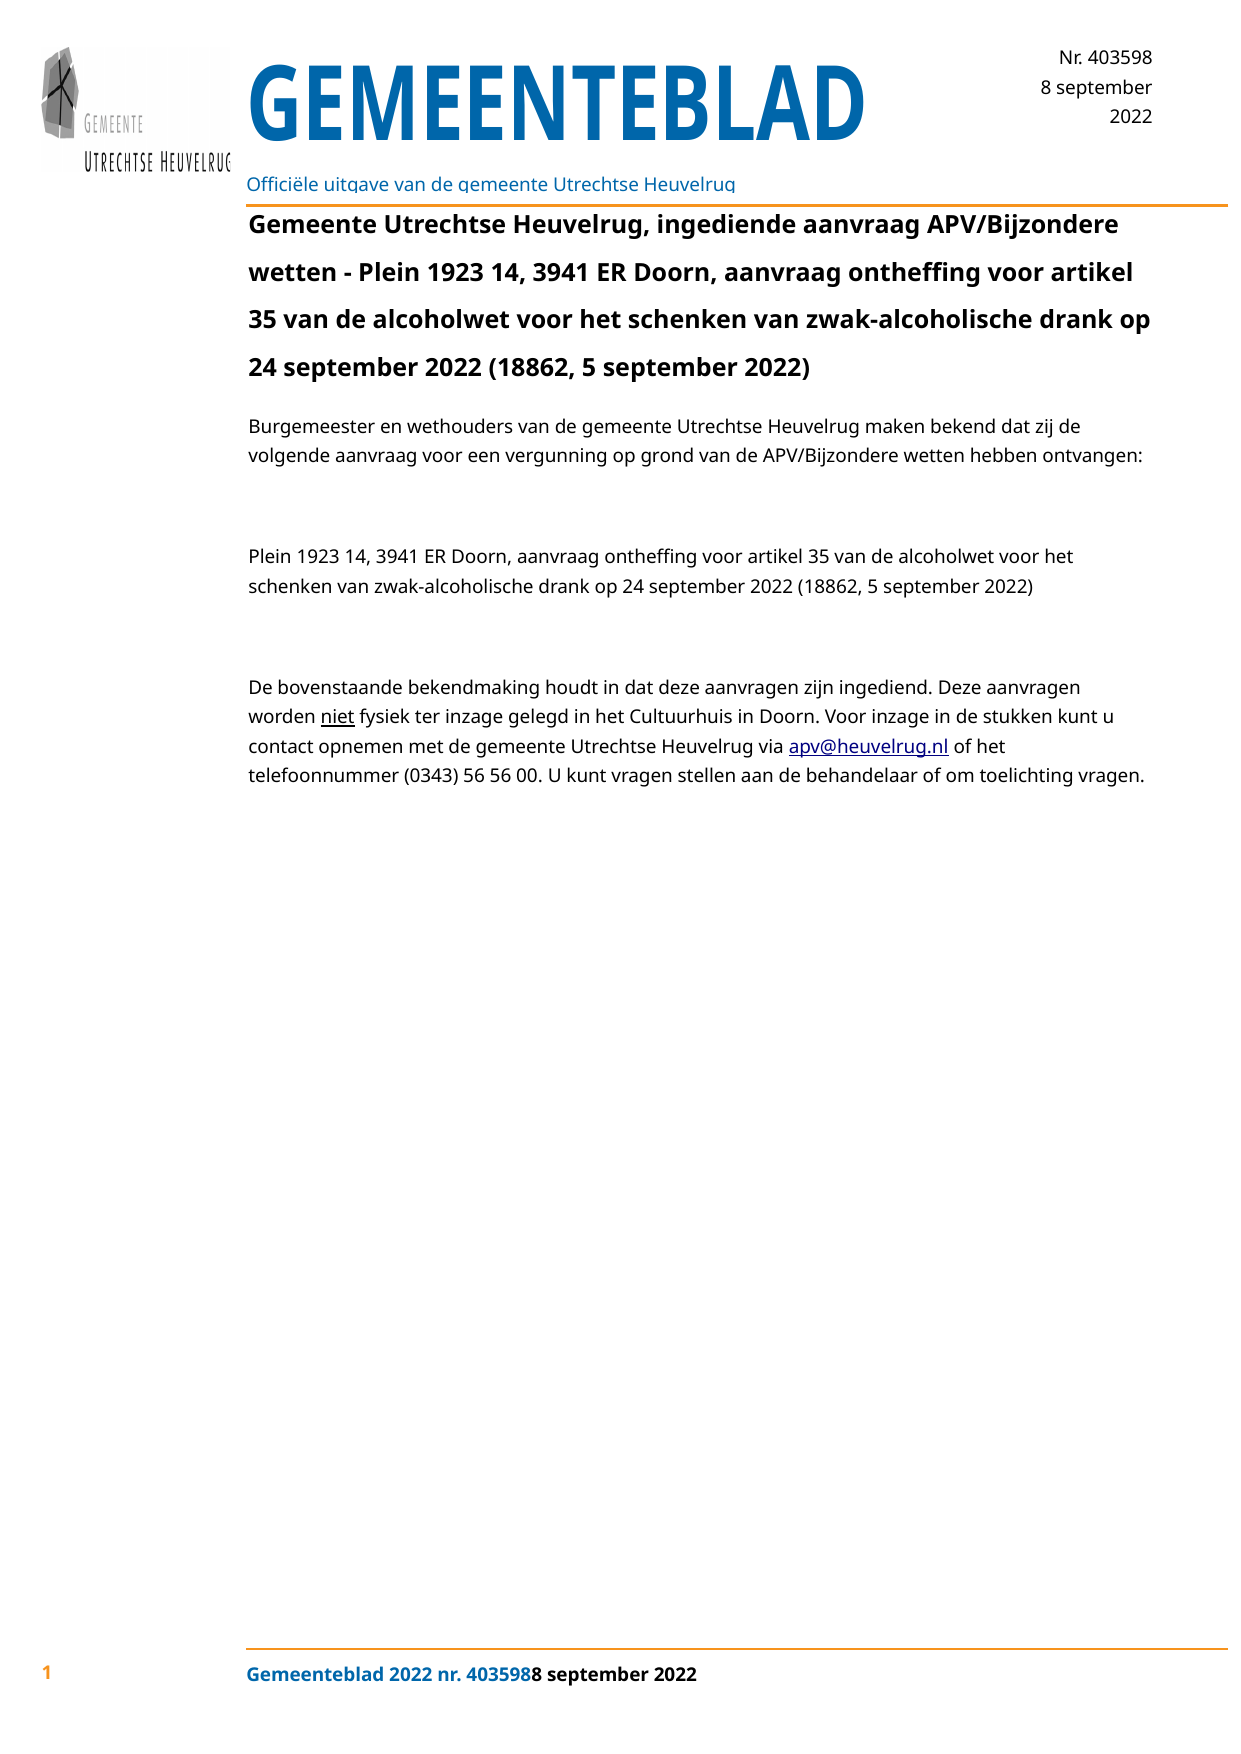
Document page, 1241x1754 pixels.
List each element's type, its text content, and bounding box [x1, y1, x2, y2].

text Gemeente Utrechtse Heuvelrug, ingediende aanvraag APV/Bijzondere wetten - Plein 1923 14, 3941 ER Doorn, aanvraag ontheffing voor artikel 35 van de alcoholwet voor het schenken van zwak-alcoholische drank op 24 september 2022 (18862, 5 september 2022) [248, 207, 1152, 384]
text Burgemeester en wethouders van de gemeente Utrechtse Heuvelrug maken bekend dat zij de volgende aanvraag voor een vergunning op grond van de APV/Bijzondere wetten hebben ontvangen: [248, 413, 1152, 468]
picture [41, 47, 231, 172]
text Plein 1923 14, 3941 ER Doorn, aanvraag ontheffing voor artikel 35 van de alcoholwet voor het schenken van zwak-alcoholische drank op 24 september 2022 (18862, 5 september 2022) [248, 543, 1152, 599]
text De bovenstaande bekendmaking houdt in dat deze aanvragen zijn ingediend. Deze aanvragen worden niet fysiek ter inzage gelegd in het Cultuurhuis in Doorn. Voor inzage in de stukken kunt u contact opnemen met de gemeente Utrechtse Heuvelrug via apv@heuvelrug.nl of het telefoonnummer (0343) 56 56 00. U kunt vragen stellen aan de behandelaar of om toelichting vragen. [248, 674, 1152, 788]
